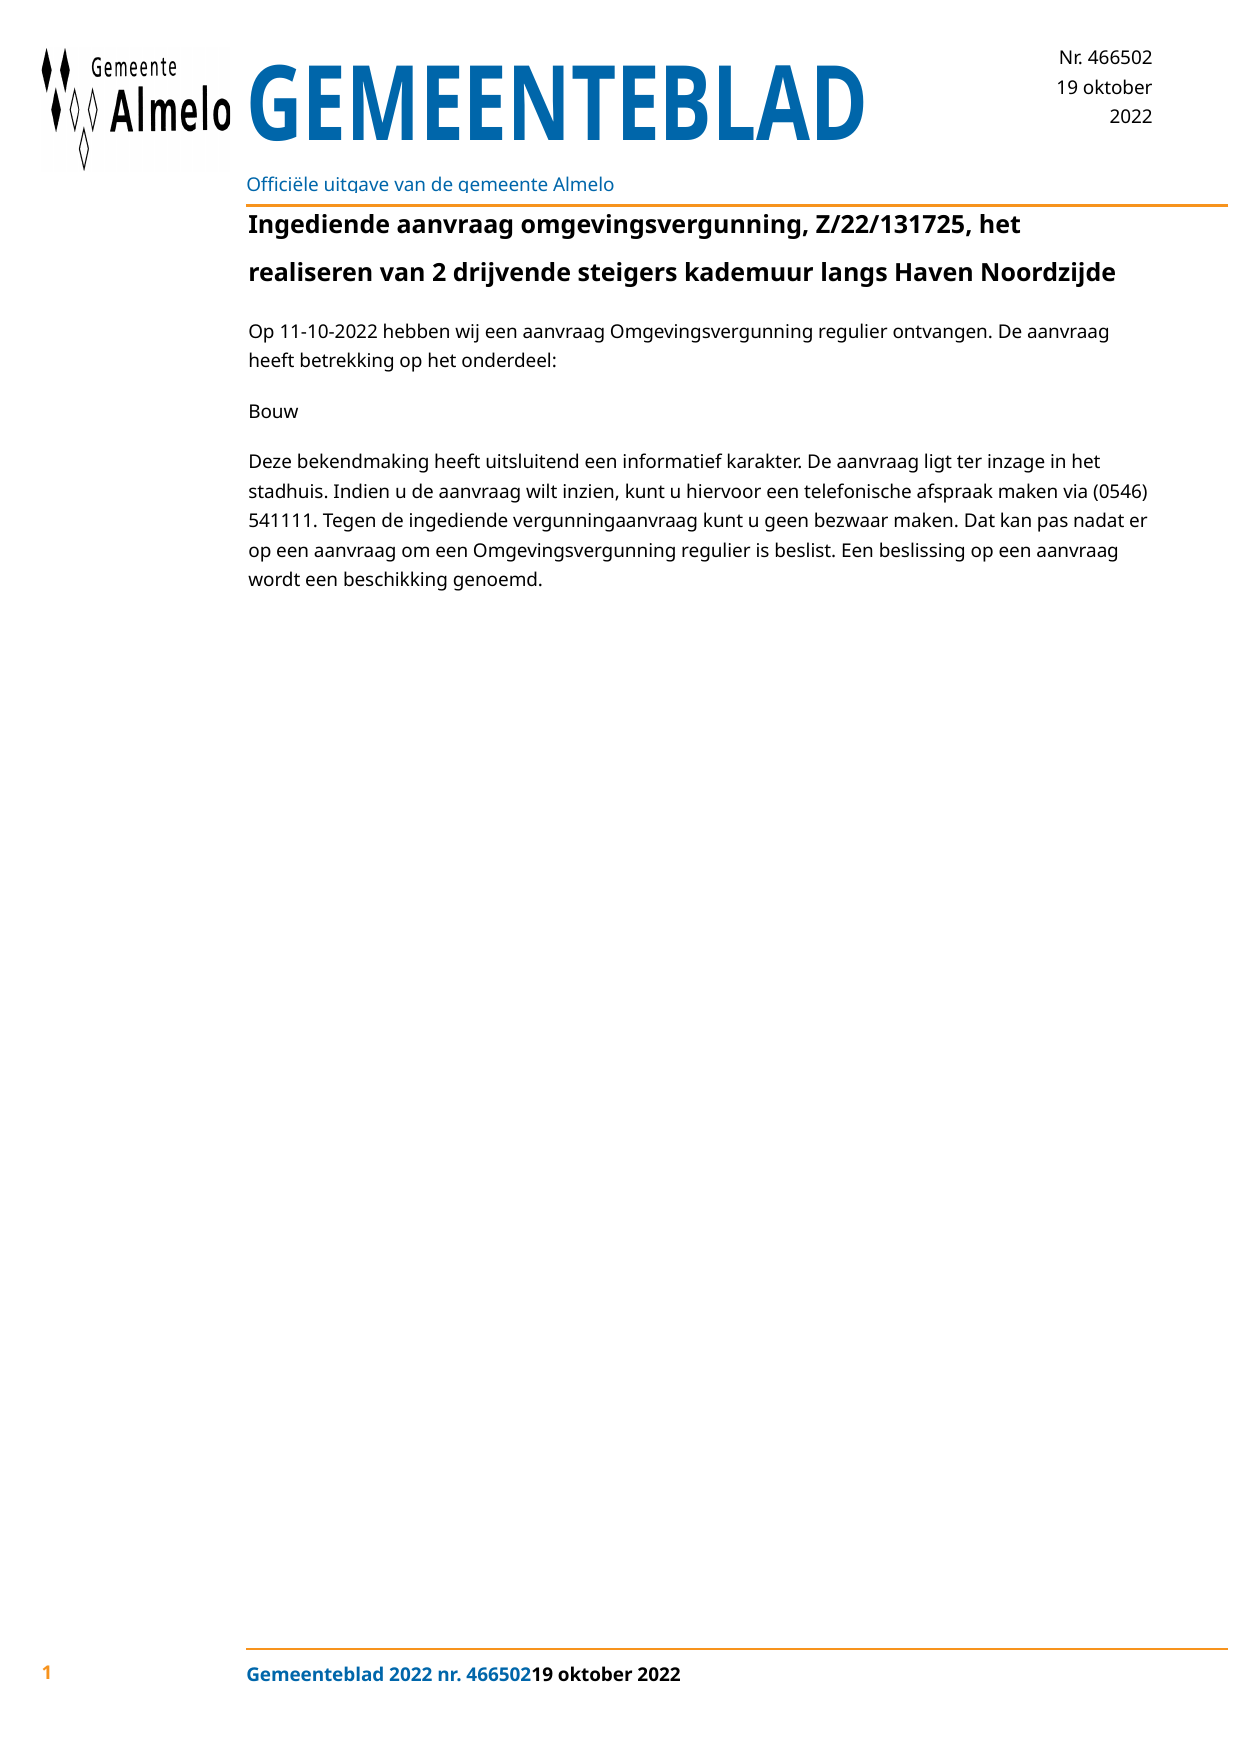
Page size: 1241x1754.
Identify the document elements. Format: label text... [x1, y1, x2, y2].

picture [41, 47, 231, 172]
text Ingediende aanvraag omgevingsvergunning, Z/22/131725, het realiseren van 2 drijvende steigers kademuur langs Haven Noordzijde [248, 207, 1152, 288]
text Deze bekendmaking heeft uitsluitend een informatief karakter. De aanvraag ligt ter inzage in het stadhuis. Indien u de aanvraag wilt inzien, kunt u hiervoor een telefonische afspraak maken via (0546) 541111. Tegen de ingediende vergunningaanvraag kunt u geen bezwaar maken. Dat kan pas nadat er op een aanvraag om een Omgevingsvergunning regulier is beslist. Een beslissing op een aanvraag wordt een beschikking genoemd. [248, 448, 1152, 592]
text Bouw [248, 398, 1152, 424]
text Op 11-10-2022 hebben wij een aanvraag Omgevingsvergunning regulier ontvangen. De aanvraag heeft betrekking op het onderdeel: [248, 318, 1152, 373]
